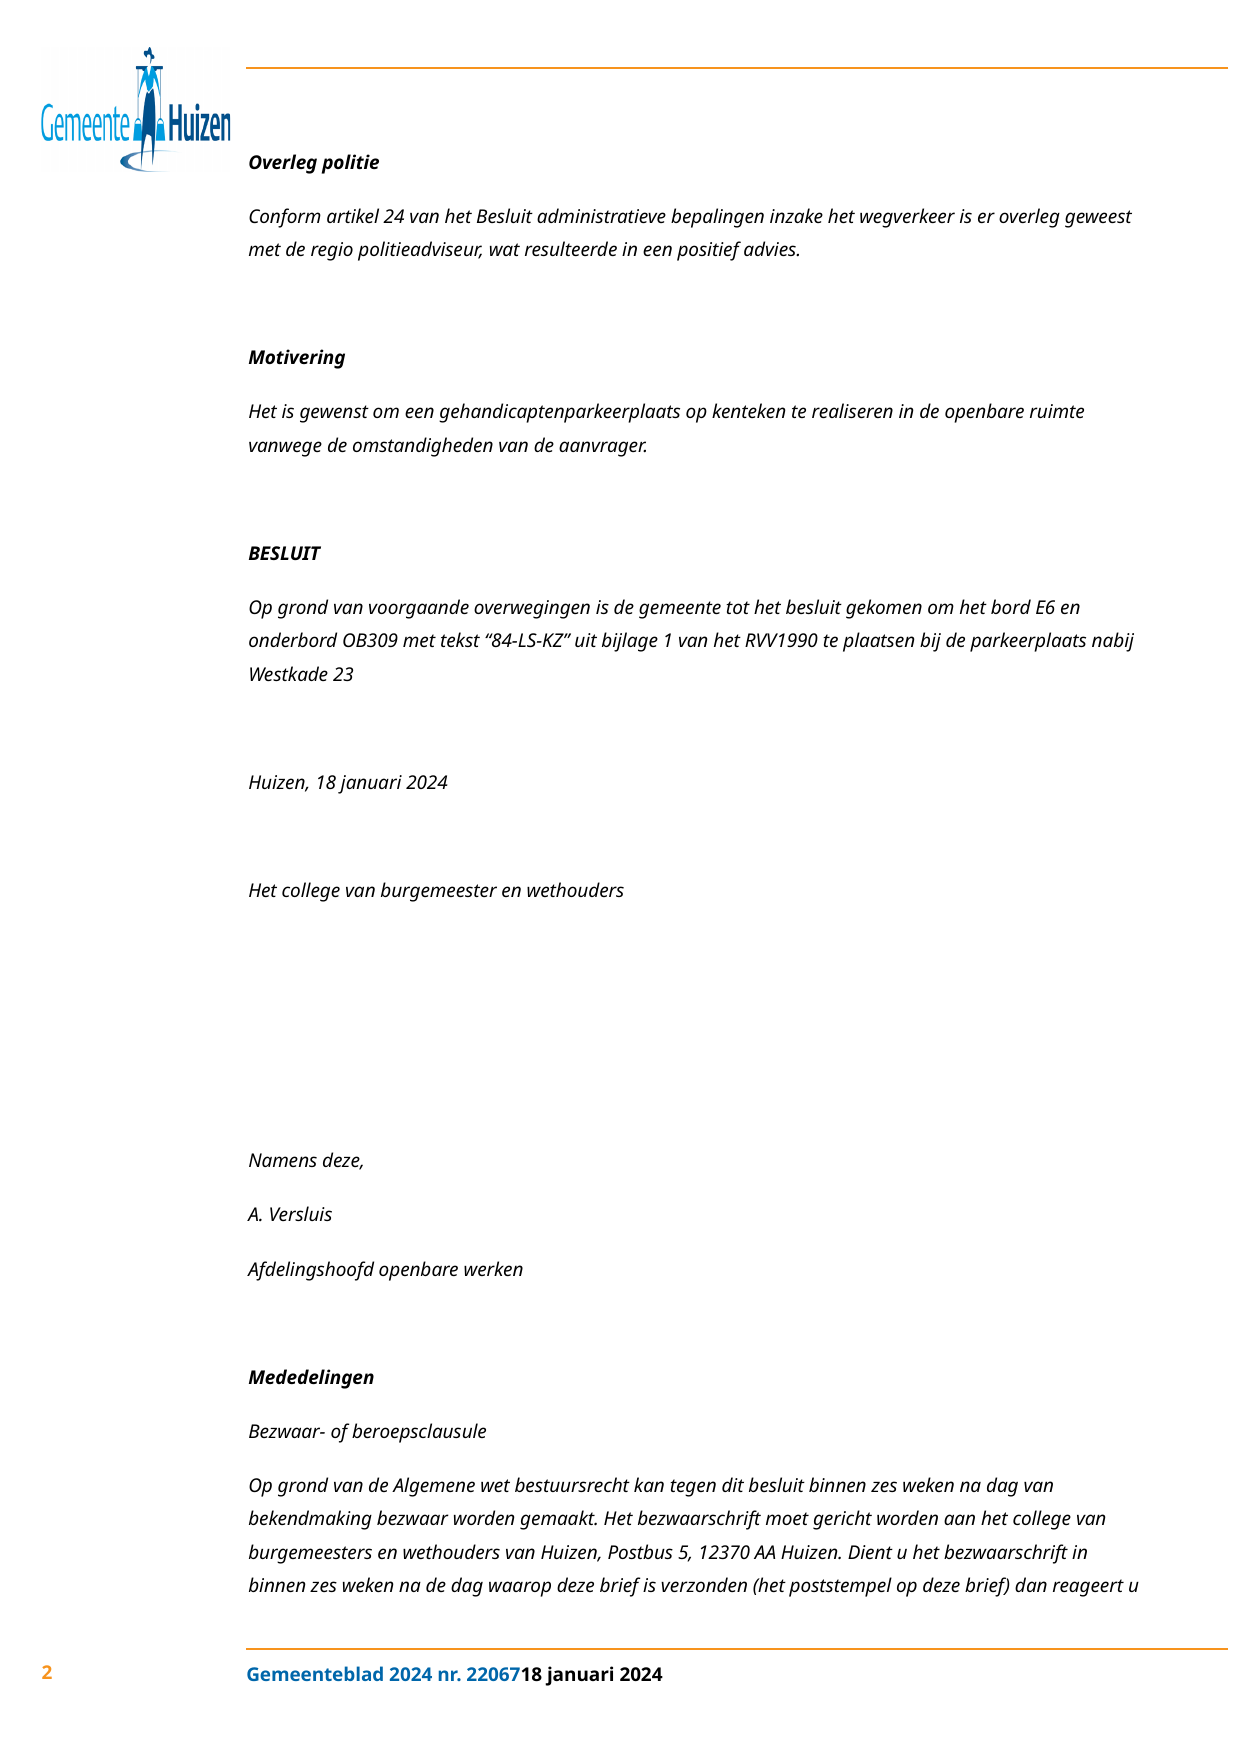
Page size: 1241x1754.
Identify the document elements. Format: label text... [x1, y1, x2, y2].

text Het is gewenst om een gehandicaptenparkeerplaats op kenteken te realiseren in de openbare ruimte vanwege de omstandigheden van de aanvrager. [248, 398, 1152, 458]
picture [41, 47, 231, 172]
text Op grond van voorgaande overwegingen is de gemeente tot het besluit gekomen om het bord E6 en onderbord OB309 met tekst “84-LS-KZ” uit bijlage 1 van het RVV1990 te plaatsen bij de parkeerplaats nabij Westkade 23 [248, 594, 1152, 687]
text Afdelingshoofd openbare werken [248, 1256, 1152, 1281]
text Op grond van de Algemene wet bestuursrecht kan tegen dit besluit binnen zes weken na dag van bekendmaking bezwaar worden gemaakt. Het bezwaarschrift moet gericht worden aan het college van burgemeesters en wethouders van Huizen, Postbus 5, 12370 AA Huizen. Dient u het bezwaarschrift in binnen zes weken na de dag waarop deze brief is verzonden (het poststempel op deze brief) dan reageert u [248, 1472, 1152, 1598]
text Motivering [248, 344, 1152, 370]
text Namens deze, [248, 1148, 1152, 1173]
text A. Versluis [248, 1202, 1152, 1227]
text Mededelingen [248, 1364, 1152, 1389]
text Conform artikel 24 van het Besluit administratieve bepalingen inzake het wegverkeer is er overleg geweest met de regio politieadviseur, wat resulteerde in een positief advies. [248, 203, 1152, 262]
text Huizen, 18 januari 2024 [248, 769, 1152, 795]
text Bezwaar- of beroepsclausule [248, 1418, 1152, 1444]
text Overleg politie [248, 149, 1152, 174]
text BESLUIT [248, 540, 1152, 566]
text Het college van burgemeester en wethouders [248, 877, 1152, 903]
